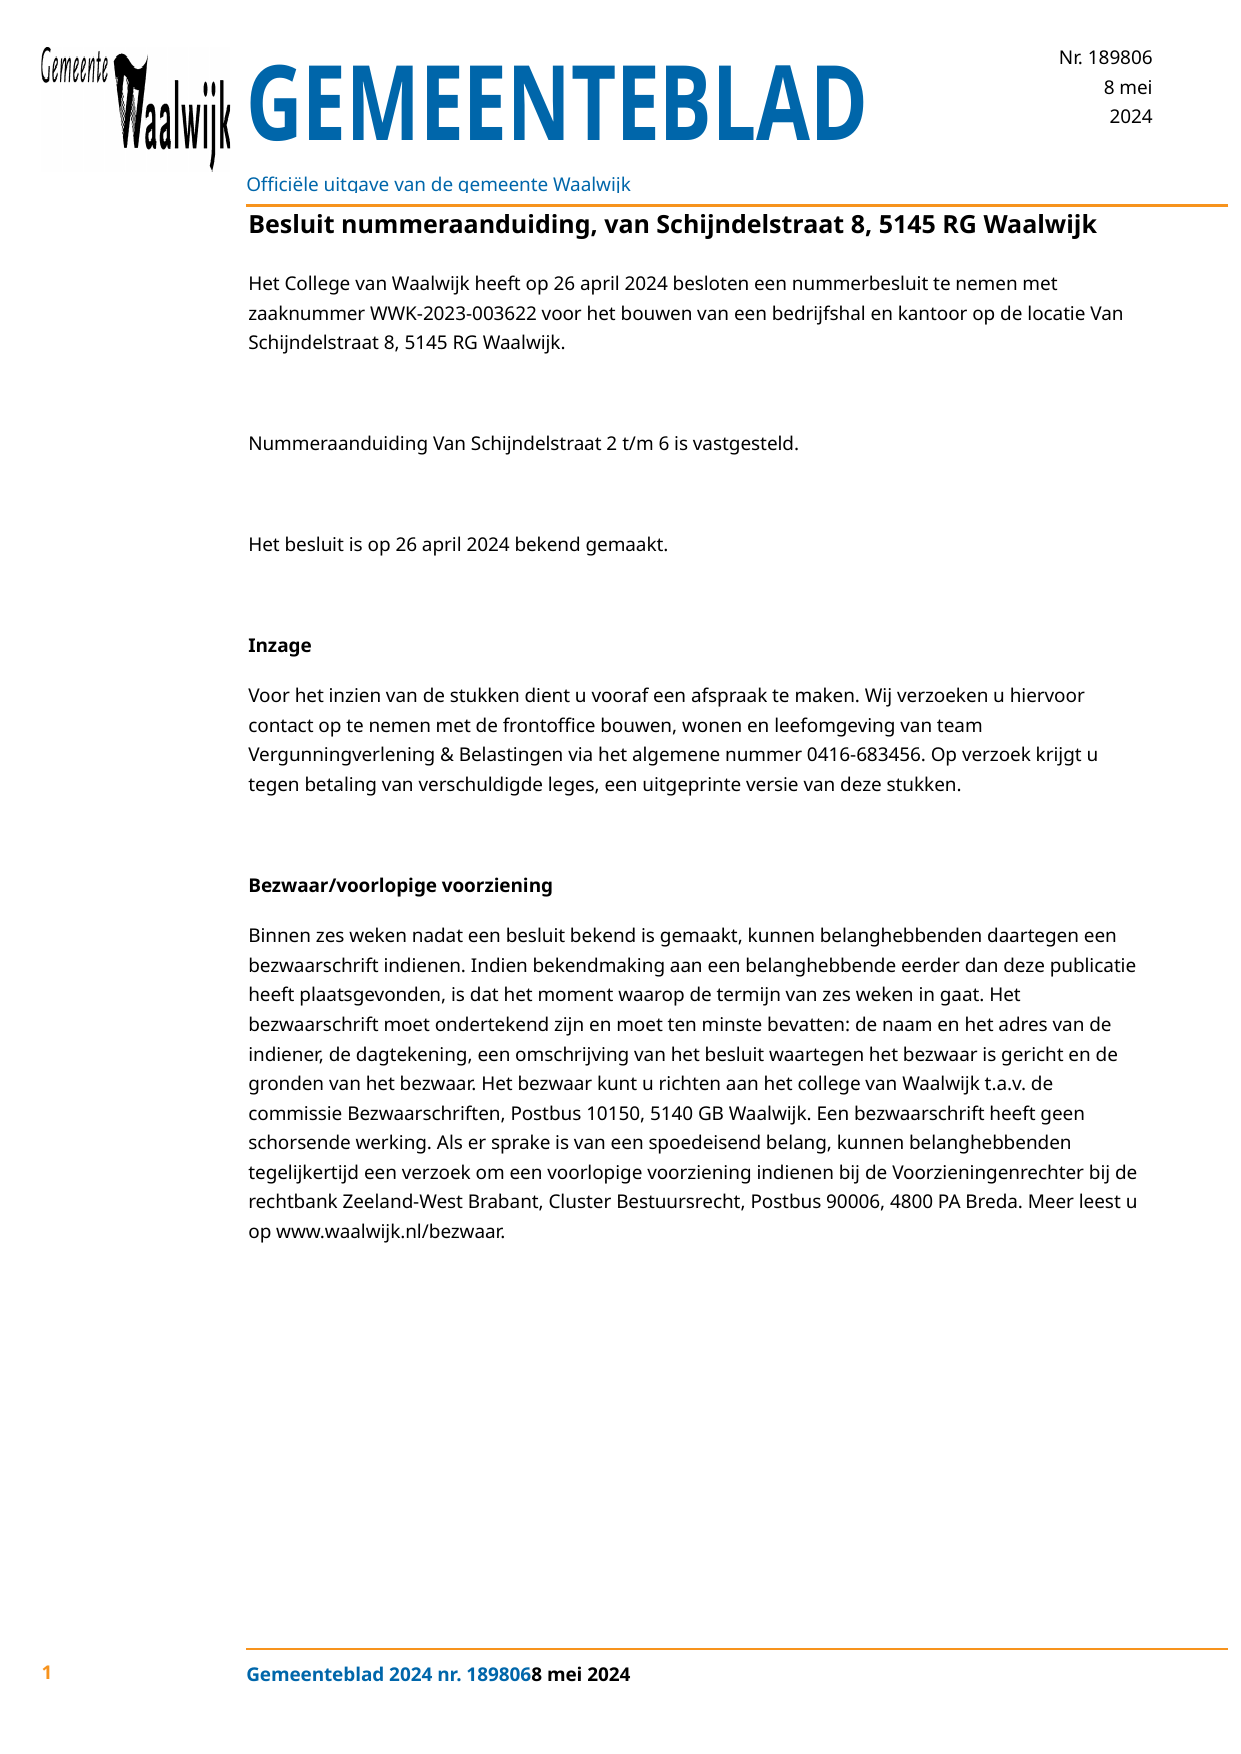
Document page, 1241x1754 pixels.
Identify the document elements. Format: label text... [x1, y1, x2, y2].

text Inzage [248, 632, 1152, 658]
text Nummeraanduiding Van Schijndelstraat 2 t/m 6 is vastgesteld. [248, 430, 1152, 456]
text Besluit nummeraanduiding, van Schijndelstraat 8, 5145 RG Waalwijk [248, 207, 1152, 241]
text Binnen zes weken nadat een besluit bekend is gemaakt, kunnen belanghebbenden daartegen een bezwaarschrift indienen. Indien bekendmaking aan een belanghebbende eerder dan deze publicatie heeft plaatsgevonden, is dat het moment waarop de termijn van zes weken in gaat. Het bezwaarschrift moet ondertekend zijn en moet ten minste bevatten: de naam en het adres van de indiener, de dagtekening, een omschrijving van het besluit waartegen het bezwaar is gericht en de gronden van het bezwaar. Het bezwaar kunt u richten aan het college van Waalwijk t.a.v. de commissie Bezwaarschriften, Postbus 10150, 5140 GB Waalwijk. Een bezwaarschrift heeft geen schorsende werking. Als er sprake is van een spoedeisend belang, kunnen belanghebbenden tegelijkertijd een verzoek om een voorlopige voorziening indienen bij de Voorzieningenrechter bij de rechtbank Zeeland-West Brabant, Cluster Bestuursrecht, Postbus 90006, 4800 PA Breda. Meer leest u op www.waalwijk.nl/bezwaar. [248, 922, 1152, 1244]
text Het College van Waalwijk heeft op 26 april 2024 besloten een nummerbesluit te nemen met zaaknummer WWK-2023-003622 voor het bouwen van een bedrijfshal en kantoor op de locatie Van Schijndelstraat 8, 5145 RG Waalwijk. [248, 270, 1152, 355]
text Het besluit is op 26 april 2024 bekend gemaakt. [248, 531, 1152, 557]
picture [41, 47, 231, 172]
text Voor het inzien van de stukken dient u vooraf een afspraak te maken. Wij verzoeken u hiervoor contact op te nemen met de frontoffice bouwen, wonen en leefomgeving van team Vergunningverlening & Belastingen via het algemene nummer 0416-683456. Op verzoek krijgt u tegen betaling van verschuldigde leges, een uitgeprinte versie van deze stukken. [248, 682, 1152, 797]
text Bezwaar/voorlopige voorziening [248, 872, 1152, 898]
